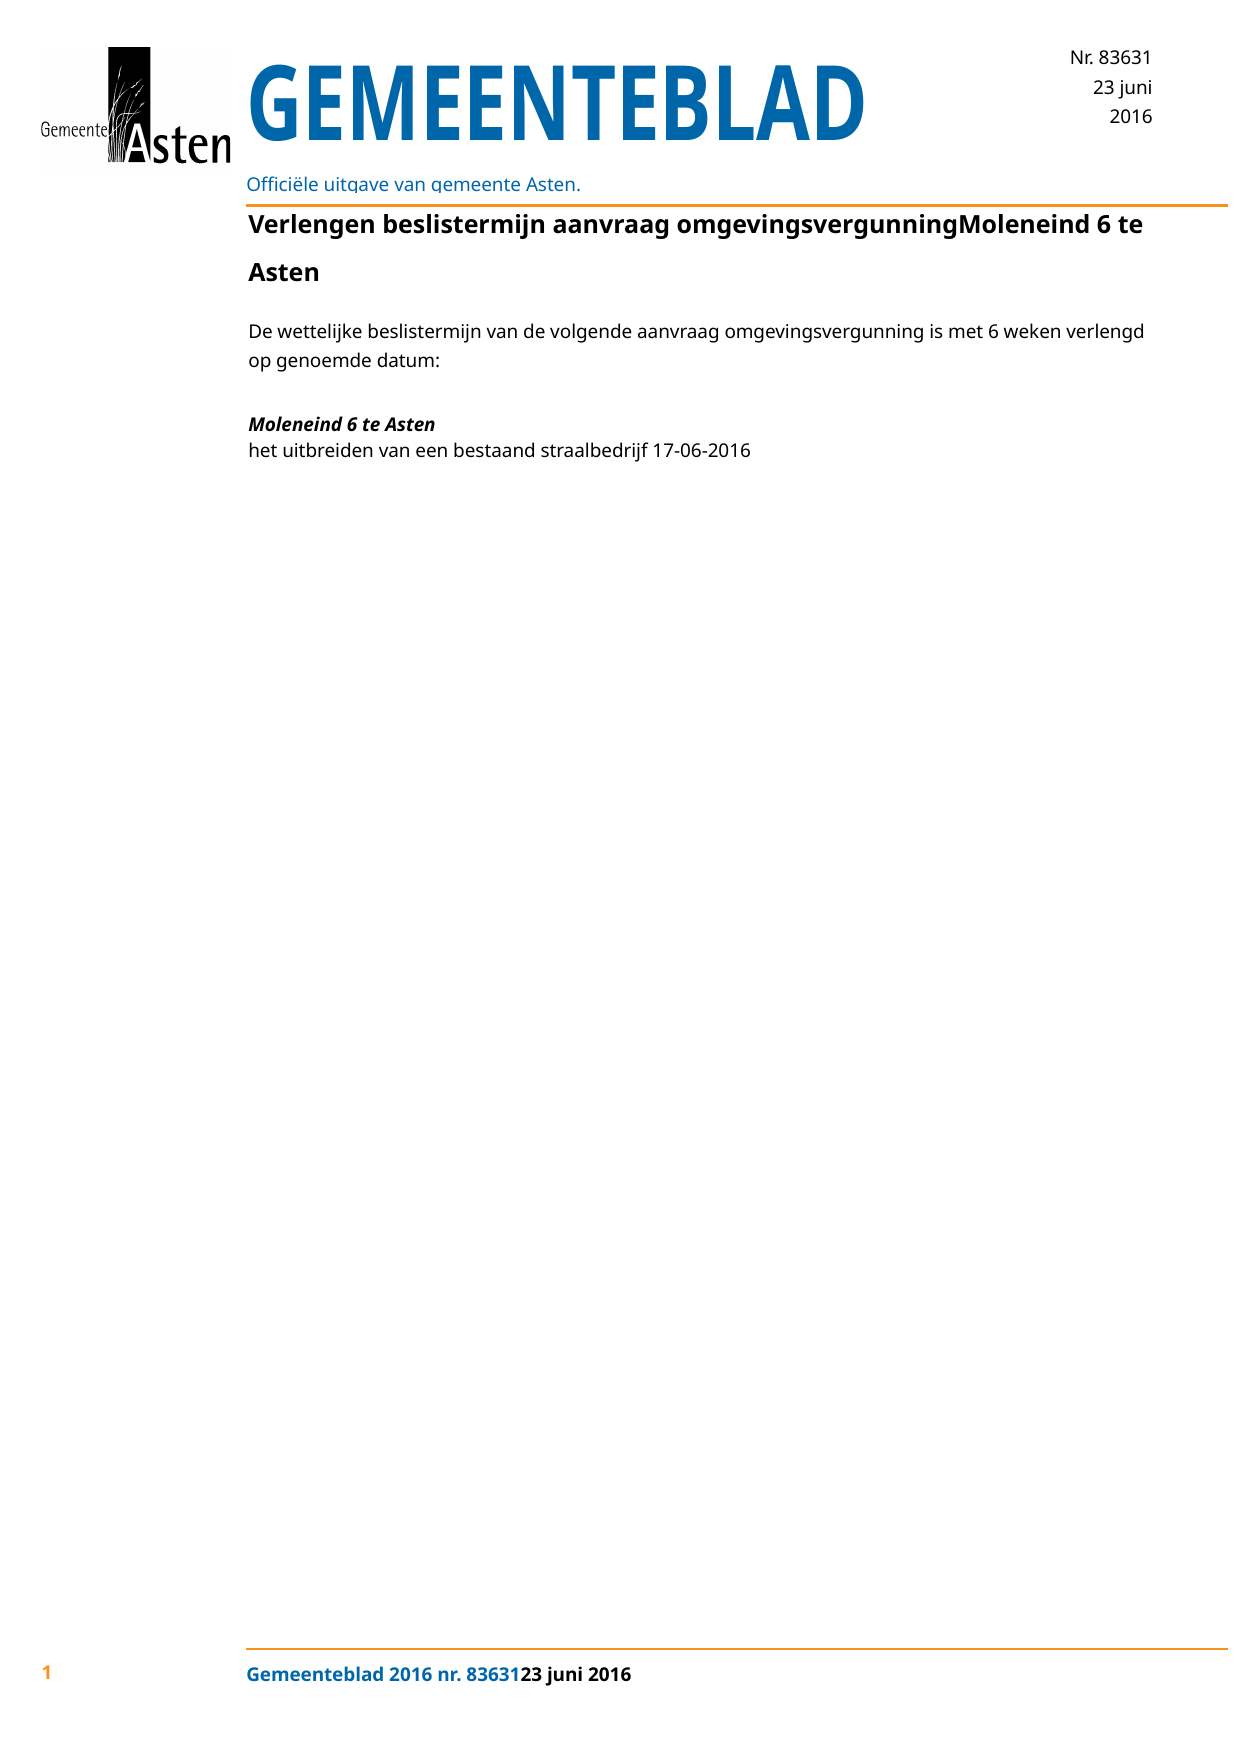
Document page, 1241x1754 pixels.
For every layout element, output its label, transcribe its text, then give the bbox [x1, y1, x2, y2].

text het uitbreiden van een bestaand straalbedrijf 17-06-2016 [248, 437, 1152, 463]
text Moleneind 6 te Asten [248, 411, 1152, 437]
text Verlengen beslistermijn aanvraag omgevingsvergunningMoleneind 6 te Asten [248, 207, 1152, 288]
picture [41, 47, 231, 172]
text De wettelijke beslistermijn van de volgende aanvraag omgevingsvergunning is met 6 weken verlengd op genoemde datum: [248, 318, 1152, 373]
